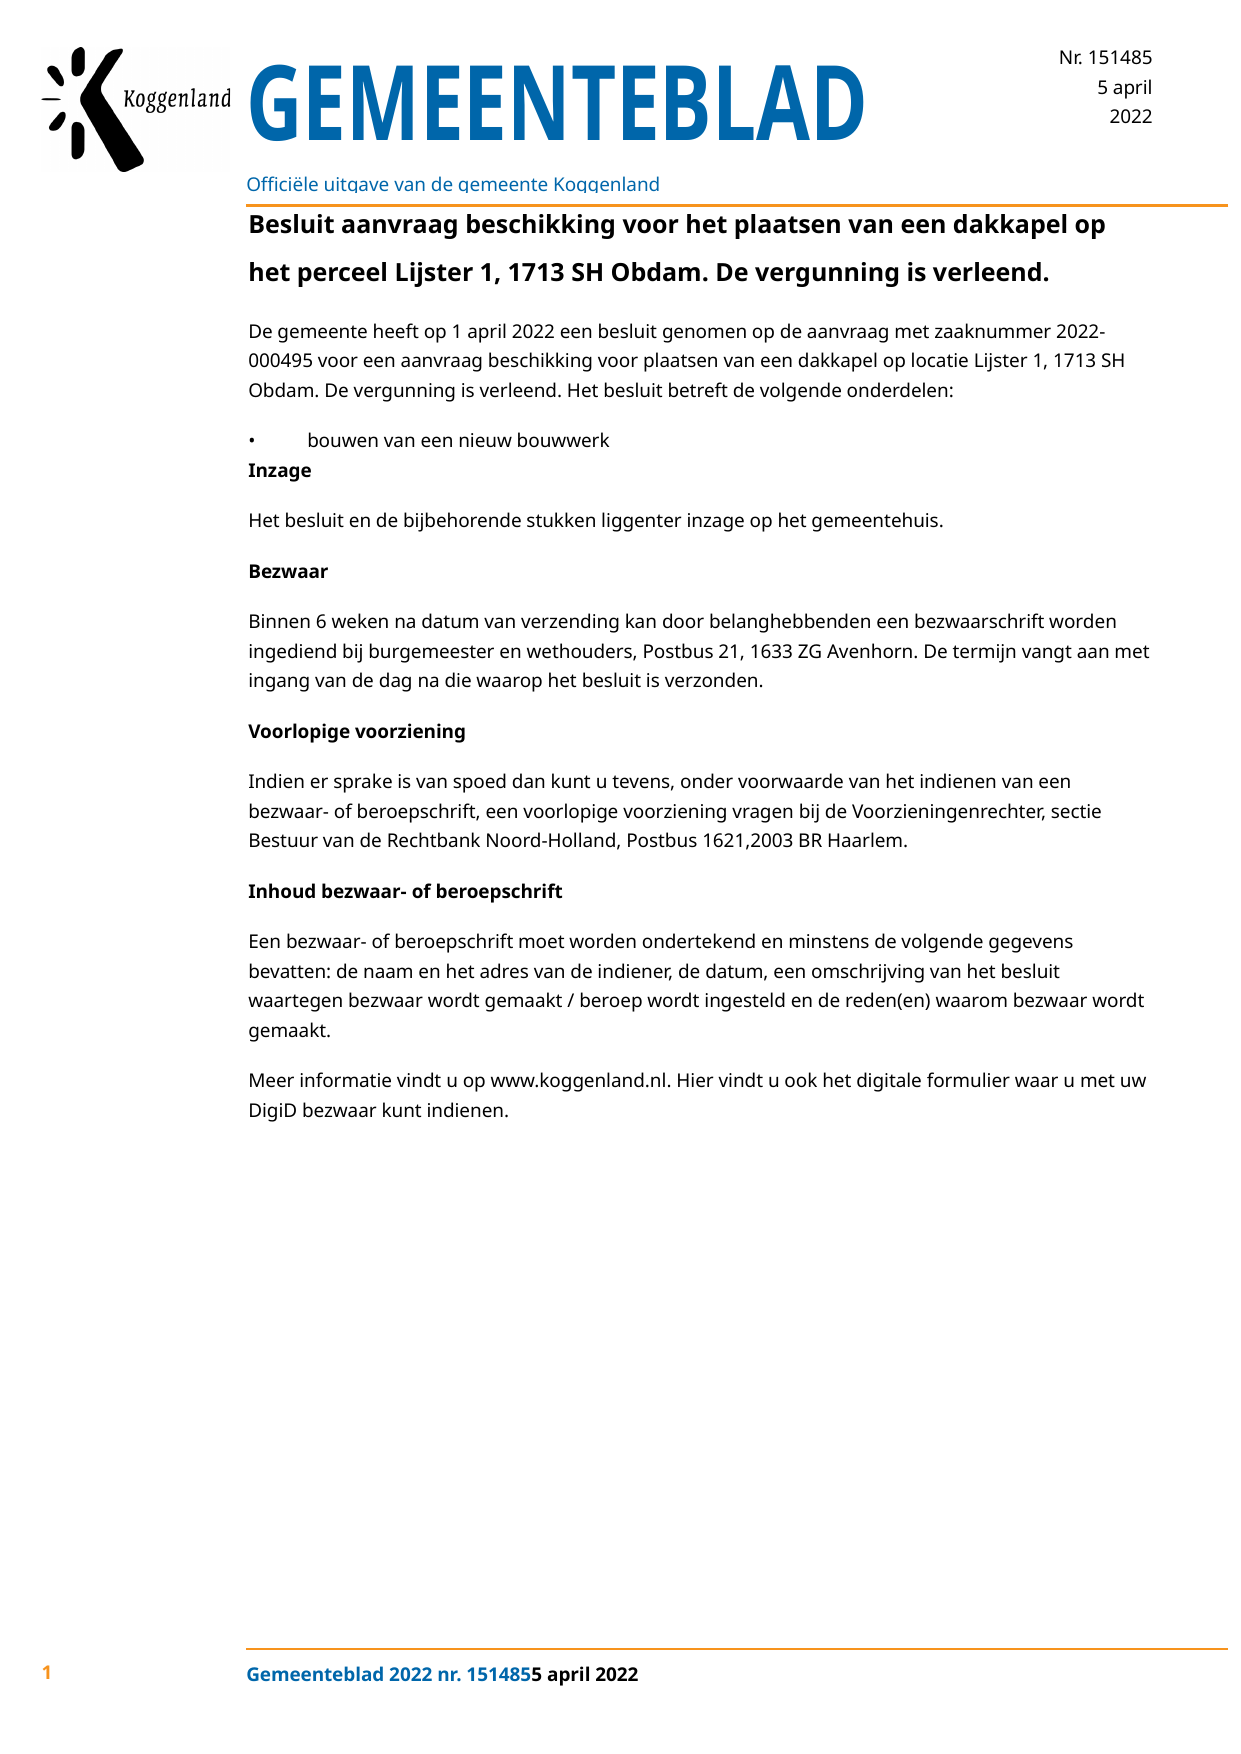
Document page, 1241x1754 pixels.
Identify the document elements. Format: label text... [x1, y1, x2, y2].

text Besluit aanvraag beschikking voor het plaatsen van een dakkapel op het perceel Lijster 1, 1713 SH Obdam. De vergunning is verleend. [248, 207, 1152, 288]
text Het besluit en de bijbehorende stukken liggenter inzage op het gemeentehuis. [248, 507, 1152, 533]
text Voorlopige voorziening [248, 718, 1152, 744]
list bouwen van een nieuw bouwwerk [248, 427, 1152, 453]
text Een bezwaar- of beroepschrift moet worden ondertekend en minstens de volgende gegevens bevatten: de naam en het adres van de indiener, de datum, een omschrijving van het besluit waartegen bezwaar wordt gemaakt / beroep wordt ingesteld en de reden(en) waarom bezwaar wordt gemaakt. [248, 928, 1152, 1043]
text Binnen 6 weken na datum van verzending kan door belanghebbenden een bezwaarschrift worden ingediend bij burgemeester en wethouders, Postbus 21, 1633 ZG Avenhorn. De termijn vangt aan met ingang van de dag na die waarop het besluit is verzonden. [248, 608, 1152, 693]
text Inhoud bezwaar- of beroepschrift [248, 878, 1152, 904]
picture [41, 47, 231, 172]
text De gemeente heeft op 1 april 2022 een besluit genomen op de aanvraag met zaaknummer 2022-000495 voor een aanvraag beschikking voor plaatsen van een dakkapel op locatie Lijster 1, 1713 SH Obdam. De vergunning is verleend. Het besluit betreft de volgende onderdelen: [248, 318, 1152, 403]
text Bezwaar [248, 558, 1152, 584]
text Inzage [248, 457, 1152, 483]
text Meer informatie vindt u op www.koggenland.nl. Hier vindt u ook het digitale formulier waar u met uw DigiD bezwaar kunt indienen. [248, 1067, 1152, 1123]
text Indien er sprake is van spoed dan kunt u tevens, onder voorwaarde van het indienen van een bezwaar- of beroepschrift, een voorlopige voorziening vragen bij de Voorzieningenrechter, sectie Bestuur van de Rechtbank Noord-Holland, Postbus 1621,2003 BR Haarlem. [248, 768, 1152, 853]
